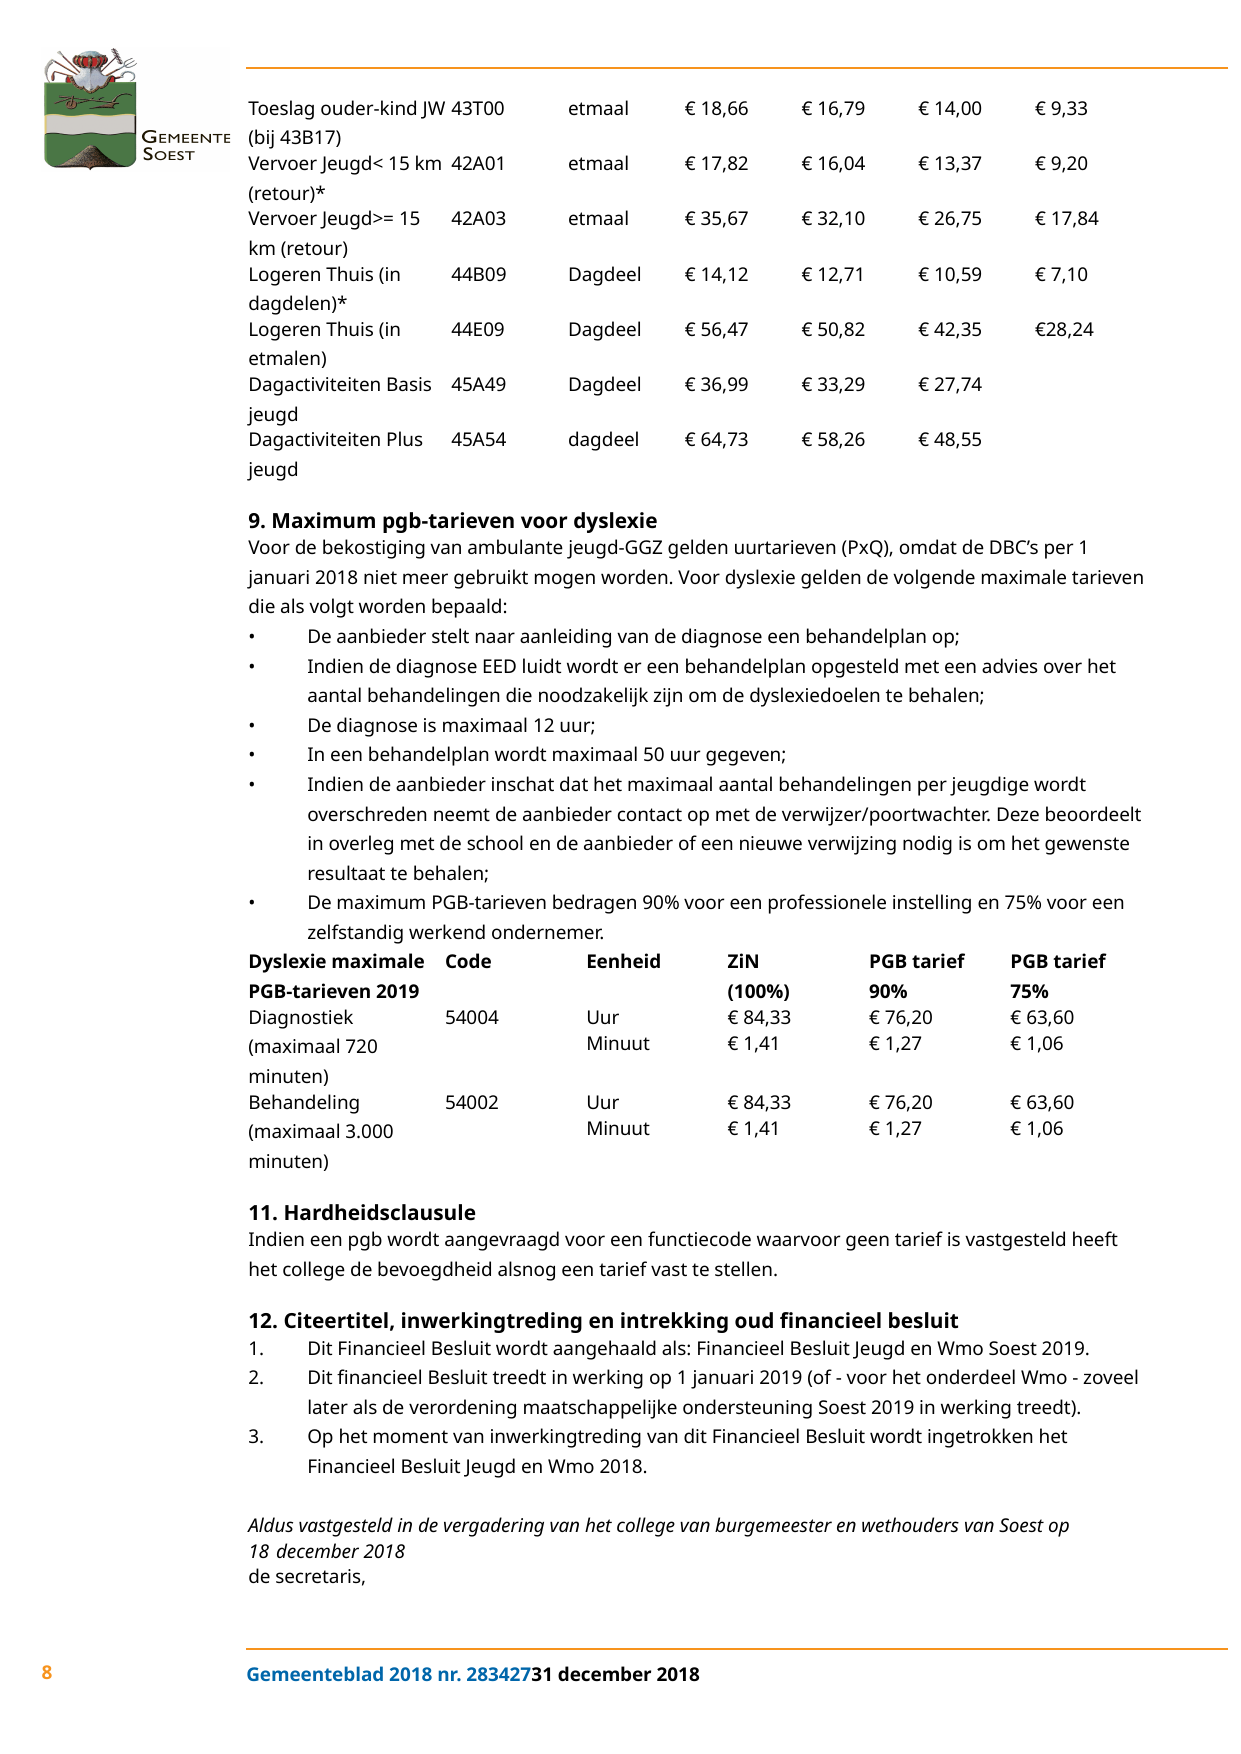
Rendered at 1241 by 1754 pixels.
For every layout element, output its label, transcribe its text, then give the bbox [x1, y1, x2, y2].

table_cell Dagactiviteiten Plus jeugd [248, 427, 451, 482]
table_cell € 16,04 [801, 150, 918, 205]
table_cell € 7,10 [1035, 261, 1152, 316]
table_cell Behandeling (maximaal 3.000 minuten) [248, 1089, 445, 1174]
table_cell € 17,84 [1035, 205, 1152, 261]
table_cell € 9,20 [1035, 150, 1152, 205]
table_cell € 63,60 [1010, 1004, 1152, 1030]
text Voor de bekostiging van ambulante jeugd-GGZ gelden uurtarieven (PxQ), omdat de DBC’s per 1 januari 2018 niet meer gebruikt mogen worden. Voor dyslexie gelden de volgende maximale tarieven die als volgt worden bepaald: [248, 534, 1152, 619]
table_cell € 1,06 [1010, 1115, 1152, 1174]
table_cell € 35,67 [685, 205, 801, 261]
list Dit financieel Besluit treedt in werking op 1 januari 2019 (of - voor het onderdeel Wmo - zoveel later als de verordening maatschappelijke ondersteuning Soest 2019 in werking treedt). [248, 1364, 1152, 1420]
list De aanbieder stelt naar aanleiding van de diagnose een behandelplan op; [248, 623, 1152, 649]
table_cell € 14,00 [918, 95, 1035, 150]
table_cell € 13,37 [918, 150, 1035, 205]
text Indien een pgb wordt aangevraagd voor een functiecode waarvoor geen tarief is vastgesteld heeft het college de bevoegdheid alsnog een tarief vast te stellen. [248, 1226, 1152, 1282]
table_cell €28,24 [1035, 316, 1152, 371]
table_cell € 26,75 [918, 205, 1035, 261]
table_cell Minuut [586, 1030, 727, 1089]
table_cell € 9,33 [1035, 95, 1152, 150]
list In een behandelplan wordt maximaal 50 uur gegeven; [248, 742, 1152, 767]
table_cell Diagnostiek (maximaal 720 minuten) [248, 1004, 445, 1089]
table_cell € 76,20 [869, 1089, 1010, 1115]
table_cell € 56,47 [685, 316, 801, 371]
table_cell € 18,66 [685, 95, 801, 150]
table_cell € 84,33 [728, 1089, 869, 1115]
table_cell € 36,99 [685, 371, 801, 427]
table_cell € 12,71 [801, 261, 918, 316]
table_header ZiN (100%) [728, 949, 869, 1004]
table_cell € 17,82 [685, 150, 801, 205]
table_cell [445, 1115, 586, 1174]
table_cell [1035, 427, 1152, 482]
table_cell Minuut [586, 1115, 727, 1174]
table_cell € 64,73 [685, 427, 801, 482]
table_cell [445, 1030, 586, 1089]
list De maximum PGB-tarieven bedragen 90% voor een professionele instelling en 75% voor een zelfstandig werkend ondernemer. [248, 889, 1152, 945]
table_cell Dagactiviteiten Basis jeugd [248, 371, 451, 427]
table_cell 44B09 [451, 261, 568, 316]
table_cell Vervoer Jeugd>= 15 km (retour) [248, 205, 451, 261]
table_cell € 63,60 [1010, 1089, 1152, 1115]
table_header PGB tarief 90% [869, 949, 1010, 1004]
table_cell € 42,35 [918, 316, 1035, 371]
table_cell € 76,20 [869, 1004, 1010, 1030]
table_cell 45A49 [451, 371, 568, 427]
table_cell € 14,12 [685, 261, 801, 316]
table_cell Uur [586, 1004, 727, 1030]
table_header PGB tarief 75% [1010, 949, 1152, 1004]
table_cell € 1,41 [728, 1115, 869, 1174]
table_cell 43T00 [451, 95, 568, 150]
table_cell Dagdeel [568, 371, 684, 427]
table_cell € 32,10 [801, 205, 918, 261]
table_cell € 84,33 [728, 1004, 869, 1030]
list Indien de aanbieder inschat dat het maximaal aantal behandelingen per jeugdige wordt overschreden neemt de aanbieder contact op met de verwijzer/poortwachter. Deze beoordeelt in overleg met de school en de aanbieder of een nieuwe verwijzing nodig is om het gewenste resultaat te behalen; [248, 771, 1152, 886]
table_cell Logeren Thuis (in dagdelen)* [248, 261, 451, 316]
text 12. Citeertitel, inwerkingtreding en intrekking oud financieel besluit [248, 1306, 1152, 1335]
text Aldus vastgesteld in de vergadering van het college van burgemeester en wethouders van Soest op 18 december 2018 [248, 1512, 1152, 1564]
table_cell € 48,55 [918, 427, 1035, 482]
table_header Eenheid [586, 949, 727, 1004]
table_cell 54002 [445, 1089, 586, 1115]
list De diagnose is maximaal 12 uur; [248, 712, 1152, 738]
table_header Dyslexie maximale PGB-tarieven 2019 [248, 949, 445, 1004]
table_cell Toeslag ouder-kind JW (bij 43B17) [248, 95, 451, 150]
table_cell 54004 [445, 1004, 586, 1030]
list Op het moment van inwerkingtreding van dit Financieel Besluit wordt ingetrokken het Financieel Besluit Jeugd en Wmo 2018. [248, 1423, 1152, 1479]
table_cell € 27,74 [918, 371, 1035, 427]
text 11. Hardheidsclausule [248, 1198, 1152, 1226]
table_cell € 1,27 [869, 1030, 1010, 1089]
table_cell € 1,27 [869, 1115, 1010, 1174]
table_cell Vervoer Jeugd< 15 km (retour)* [248, 150, 451, 205]
table_cell € 58,26 [801, 427, 918, 482]
table_cell € 16,79 [801, 95, 918, 150]
table_cell € 33,29 [801, 371, 918, 427]
table_header Code [445, 949, 586, 1004]
table_cell Dagdeel [568, 316, 684, 371]
table_cell € 10,59 [918, 261, 1035, 316]
table_cell Dagdeel [568, 261, 684, 316]
list Dit Financieel Besluit wordt aangehaald als: Financieel Besluit Jeugd en Wmo Soest 2019. [248, 1335, 1152, 1361]
text de secretaris, [248, 1564, 1152, 1589]
table_cell etmaal [568, 150, 684, 205]
table_cell € 1,41 [728, 1030, 869, 1089]
table_cell 45A54 [451, 427, 568, 482]
text 9. Maximum pgb-tarieven voor dyslexie [248, 506, 1152, 534]
table_cell dagdeel [568, 427, 684, 482]
list Indien de diagnose EED luidt wordt er een behandelplan opgesteld met een advies over het aantal behandelingen die noodzakelijk zijn om de dyslexiedoelen te behalen; [248, 653, 1152, 708]
table_cell € 50,82 [801, 316, 918, 371]
table_cell Uur [586, 1089, 727, 1115]
table_cell [1035, 371, 1152, 427]
table_cell 42A03 [451, 205, 568, 261]
table_cell 44E09 [451, 316, 568, 371]
table_cell etmaal [568, 205, 684, 261]
table_cell € 1,06 [1010, 1030, 1152, 1089]
table_cell Logeren Thuis (in etmalen) [248, 316, 451, 371]
picture [41, 47, 231, 172]
table_cell etmaal [568, 95, 684, 150]
table_cell 42A01 [451, 150, 568, 205]
